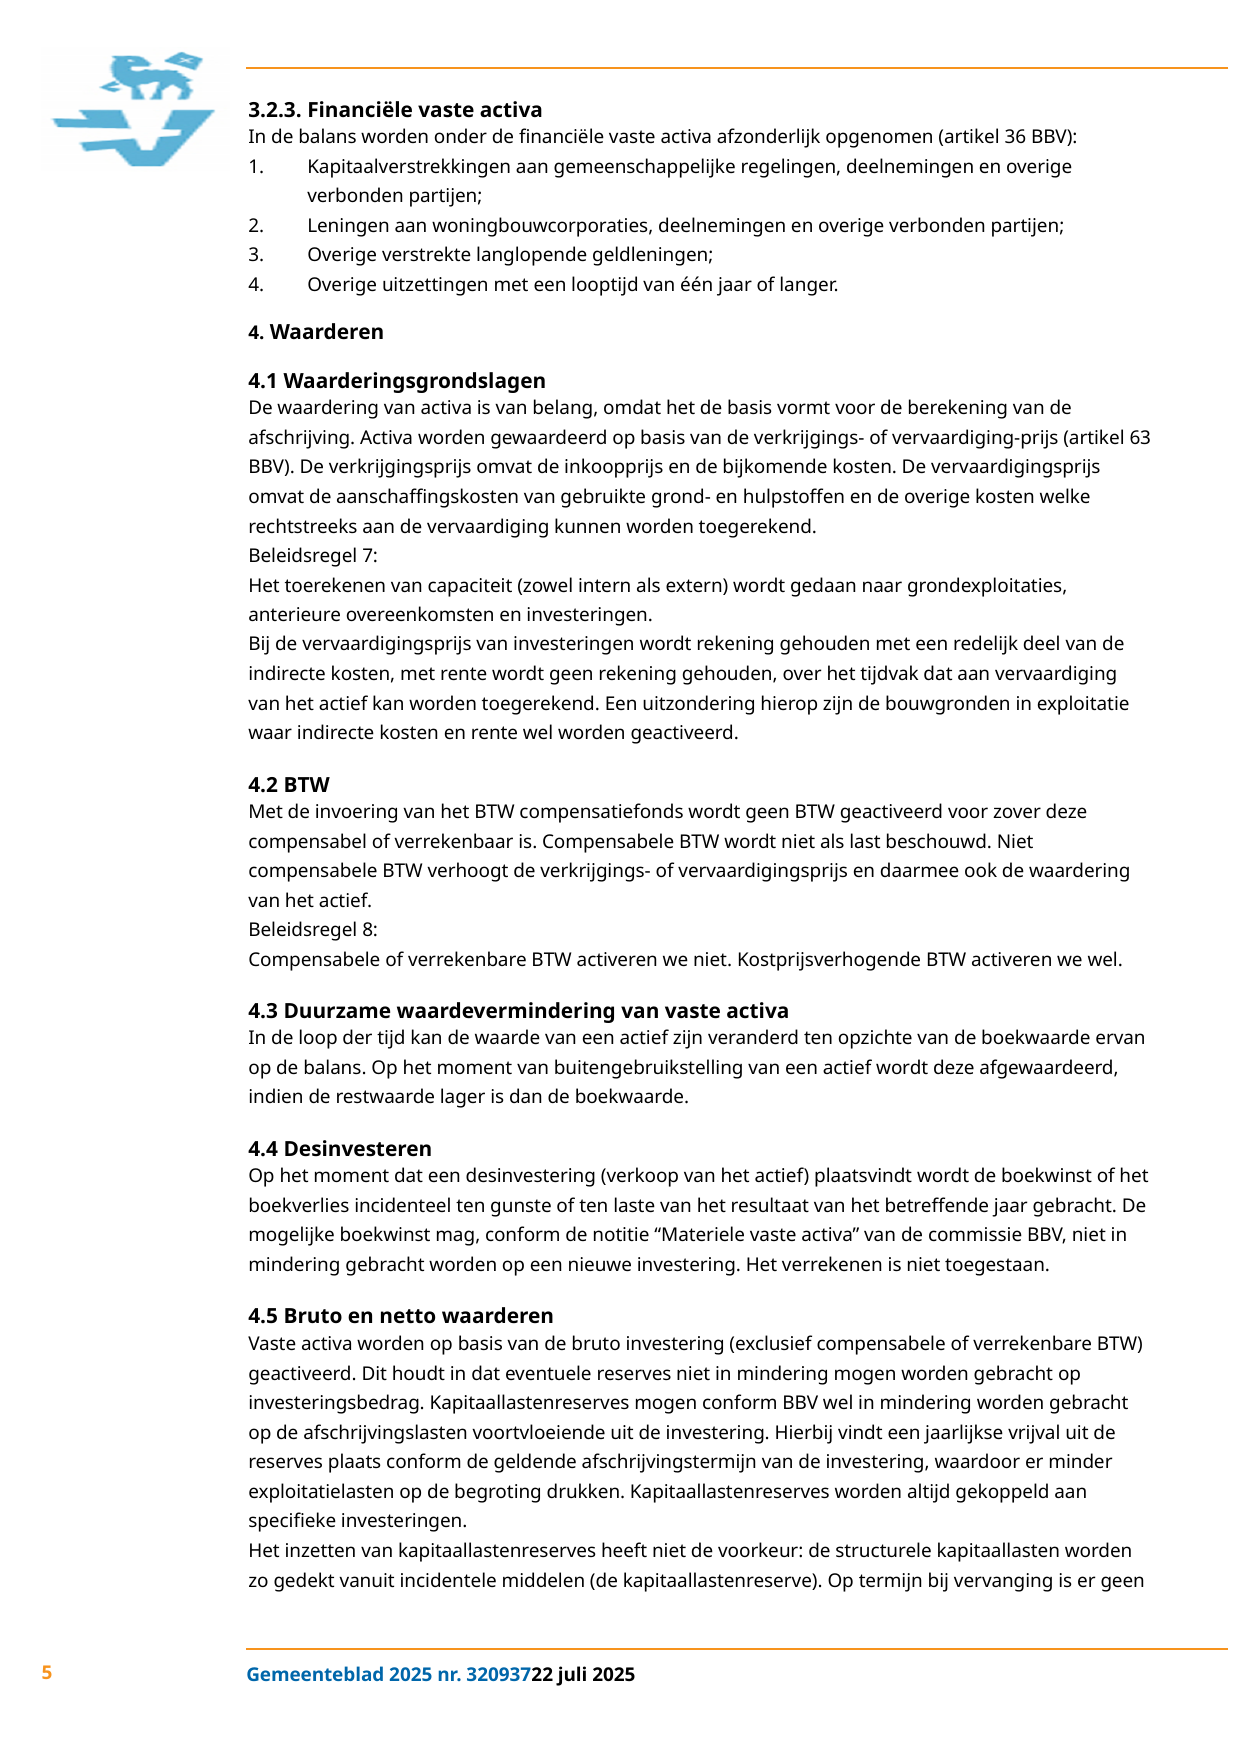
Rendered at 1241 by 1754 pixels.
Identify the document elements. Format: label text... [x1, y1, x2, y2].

list Kapitaalverstrekkingen aan gemeenschappelijke regelingen, deelnemingen en overige verbonden partijen; [248, 153, 1152, 208]
picture [41, 47, 231, 172]
text Vaste activa worden op basis van de bruto investering (exclusief compensabele of verrekenbare BTW) geactiveerd. Dit houdt in dat eventuele reserves niet in mindering mogen worden gebracht op investeringsbedrag. Kapitaallastenreserves mogen conform BBV wel in mindering worden gebracht op de afschrijvingslasten voortvloeiende uit de investering. Hierbij vindt een jaarlijkse vrijval uit de reserves plaats conform de geldende afschrijvingstermijn van de investering, waardoor er minder exploitatielasten op de begroting drukken. Kapitaallastenreserves worden altijd gekoppeld aan specifieke investeringen. [248, 1330, 1152, 1533]
text Met de invoering van het BTW compensatiefonds wordt geen BTW geactiveerd voor zover deze compensabel of verrekenbaar is. Compensabele BTW wordt niet als last beschouwd. Niet compensabele BTW verhoogt de verkrijgings- of vervaardigingsprijs en daarmee ook de waardering van het actief. [248, 798, 1152, 913]
list Overige verstrekte langlopende geldleningen; [248, 242, 1152, 267]
table_header Beleidsregel 7: Het toerekenen van capaciteit (zowel intern als extern) wordt gedaan naar grondexploitaties, anterieure overeenkomsten en investeringen. [248, 543, 1152, 627]
text 4. Waarderen [248, 317, 1152, 345]
text Bij de vervaardigingsprijs van investeringen wordt rekening gehouden met een redelijk deel van de indirecte kosten, met rente wordt geen rekening gehouden, over het tijdvak dat aan vervaardiging van het actief kan worden toegerekend. Een uitzondering hierop zijn de bouwgronden in exploitatie waar indirecte kosten en rente wel worden geactiveerd. [248, 631, 1152, 745]
text 4.1 Waarderingsgrondslagen [248, 366, 1152, 394]
text Het inzetten van kapitaallastenreserves heeft niet de voorkeur: de structurele kapitaallasten worden zo gedekt vanuit incidentele middelen (de kapitaallastenreserve). Op termijn bij vervanging is er geen [248, 1537, 1152, 1592]
text 3.2.3. Financiële vaste activa [248, 95, 1152, 123]
text De waardering van activa is van belang, omdat het de basis vormt voor de berekening van de afschrijving. Activa worden gewaardeerd op basis van de verkrijgings- of vervaardiging-prijs (artikel 63 BBV). De verkrijgingsprijs omvat de inkoopprijs en de bijkomende kosten. De vervaardigingsprijs omvat de aanschaffingskosten van gebruikte grond- en hulpstoffen en de overige kosten welke rechtstreeks aan de vervaardiging kunnen worden toegerekend. [248, 394, 1152, 538]
list Leningen aan woningbouwcorporaties, deelnemingen en overige verbonden partijen; [248, 212, 1152, 238]
table_header Beleidsregel 8: Compensabele of verrekenbare BTW activeren we niet. Kostprijsverhogende BTW activeren we wel. [248, 917, 1152, 972]
text 4.4 Desinvesteren [248, 1134, 1152, 1162]
text Op het moment dat een desinvestering (verkoop van het actief) plaatsvindt wordt de boekwinst of het boekverlies incidenteel ten gunste of ten laste van het resultaat van het betreffende jaar gebracht. De mogelijke boekwinst mag, conform de notitie “Materiele vaste activa” van de commissie BBV, niet in mindering gebracht worden op een nieuwe investering. Het verrekenen is niet toegestaan. [248, 1162, 1152, 1277]
text In de balans worden onder de financiële vaste activa afzonderlijk opgenomen (artikel 36 BBV): [248, 123, 1152, 149]
text In de loop der tijd kan de waarde van een actief zijn veranderd ten opzichte van de boekwaarde ervan op de balans. Op het moment van buitengebruikstelling van een actief wordt deze afgewaardeerd, indien de restwaarde lager is dan de boekwaarde. [248, 1024, 1152, 1109]
list Overige uitzettingen met een looptijd van één jaar of langer. [248, 271, 1152, 297]
text 4.2 BTW [248, 770, 1152, 798]
text 4.3 Duurzame waardevermindering van vaste activa [248, 996, 1152, 1024]
text 4.5 Bruto en netto waarderen [248, 1302, 1152, 1330]
